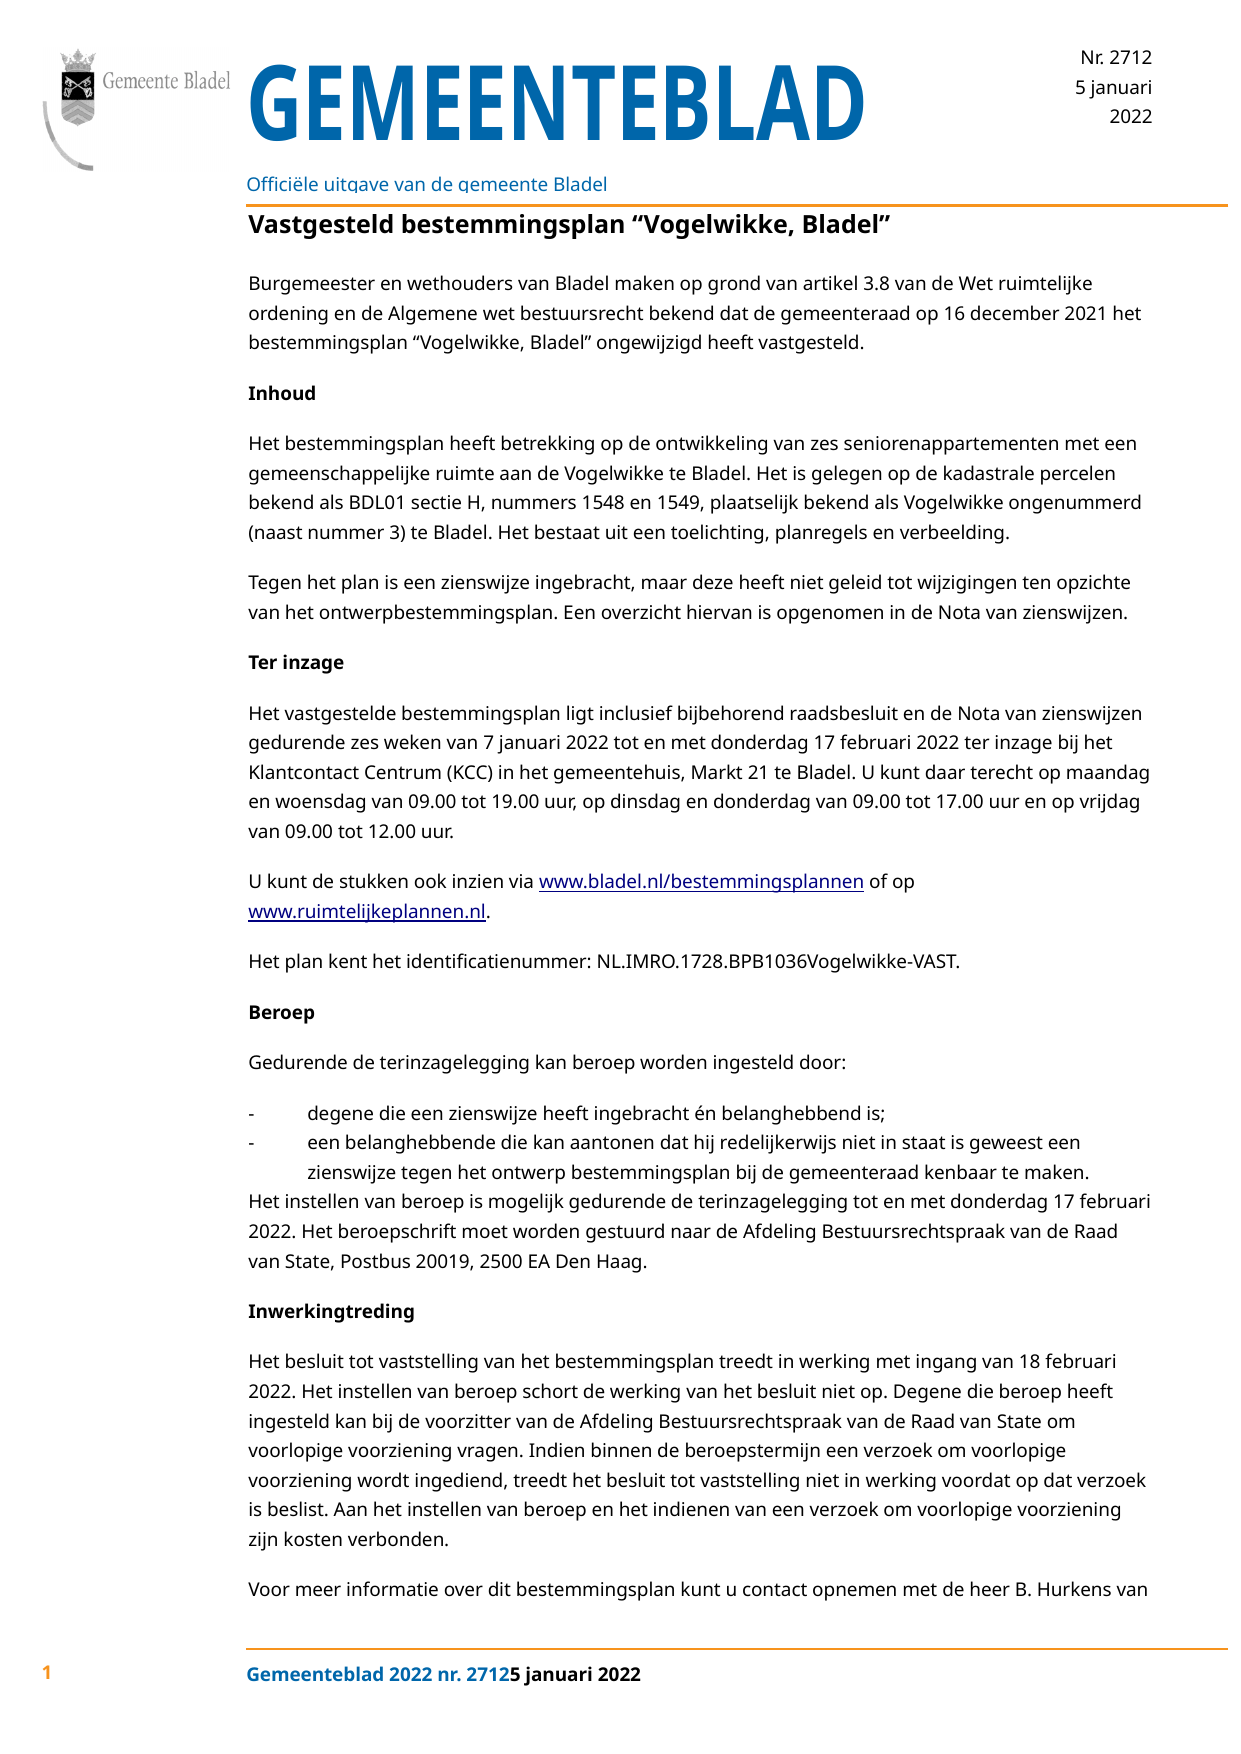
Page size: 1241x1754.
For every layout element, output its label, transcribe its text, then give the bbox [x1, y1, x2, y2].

text Het plan kent het identificatienummer: NL.IMRO.1728.BPB1036Vogelwikke-VAST. [248, 949, 1152, 974]
text Het vastgestelde bestemmingsplan ligt inclusief bijbehorend raadsbesluit en de Nota van zienswijzen gedurende zes weken van 7 januari 2022 tot en met donderdag 17 februari 2022 ter inzage bij het Klantcontact Centrum (KCC) in het gemeentehuis, Markt 21 te Bladel. U kunt daar terecht op maandag en woensdag van 09.00 tot 19.00 uur, op dinsdag en donderdag van 09.00 tot 17.00 uur en op vrijdag van 09.00 tot 12.00 uur. [248, 700, 1152, 844]
text Het instellen van beroep is mogelijk gedurende de terinzagelegging tot en met donderdag 17 februari 2022. Het beroepschrift moet worden gestuurd naar de Afdeling Bestuursrechtspraak van de Raad van State, Postbus 20019, 2500 EA Den Haag. [248, 1189, 1152, 1273]
text Het bestemmingsplan heeft betrekking op de ontwikkeling van zes seniorenappartementen met een gemeenschappelijke ruimte aan de Vogelwikke te Bladel. Het is gelegen op de kadastrale percelen bekend als BDL01 sectie H, nummers 1548 en 1549, plaatselijk bekend als Vogelwikke ongenummerd (naast nummer 3) te Bladel. Het bestaat uit een toelichting, planregels en verbeelding. [248, 430, 1152, 545]
text Inwerkingtreding [248, 1298, 1152, 1324]
text Gedurende de terinzagelegging kan beroep worden ingesteld door: [248, 1049, 1152, 1075]
list een belanghebbende die kan aantonen dat hij redelijkerwijs niet in staat is geweest een zienswijze tegen het ontwerp bestemmingsplan bij de gemeenteraad kenbaar te maken. [248, 1129, 1152, 1185]
text Inhoud [248, 380, 1152, 406]
text Voor meer informatie over dit bestemmingsplan kunt u contact opnemen met de heer B. Hurkens van [248, 1577, 1152, 1602]
text Ter inzage [248, 649, 1152, 675]
picture [41, 47, 231, 172]
text Vastgesteld bestemmingsplan “Vogelwikke, Bladel” [248, 207, 1152, 241]
text U kunt de stukken ook inzien via www.bladel.nl/bestemmingsplannen of op www.ruimtelijkeplannen.nl. [248, 869, 1152, 924]
text Het besluit tot vaststelling van het bestemmingsplan treedt in werking met ingang van 18 februari 2022. Het instellen van beroep schort de werking van het besluit niet op. Degene die beroep heeft ingesteld kan bij de voorzitter van de Afdeling Bestuursrechtspraak van de Raad van State om voorlopige voorziening vragen. Indien binnen de beroepstermijn een verzoek om voorlopige voorziening wordt ingediend, treedt het besluit tot vaststelling niet in werking voordat op dat verzoek is beslist. Aan het instellen van beroep en het indienen van een verzoek om voorlopige voorziening zijn kosten verbonden. [248, 1349, 1152, 1552]
text Burgemeester en wethouders van Bladel maken op grond van artikel 3.8 van de Wet ruimtelijke ordening en de Algemene wet bestuursrecht bekend dat de gemeenteraad op 16 december 2021 het bestemmingsplan “Vogelwikke, Bladel” ongewijzigd heeft vastgesteld. [248, 270, 1152, 355]
list degene die een zienswijze heeft ingebracht én belanghebbend is; [248, 1100, 1152, 1126]
text Beroep [248, 999, 1152, 1025]
text Tegen het plan is een zienswijze ingebracht, maar deze heeft niet geleid tot wijzigingen ten opzichte van het ontwerpbestemmingsplan. Een overzicht hiervan is opgenomen in de Nota van zienswijzen. [248, 569, 1152, 625]
